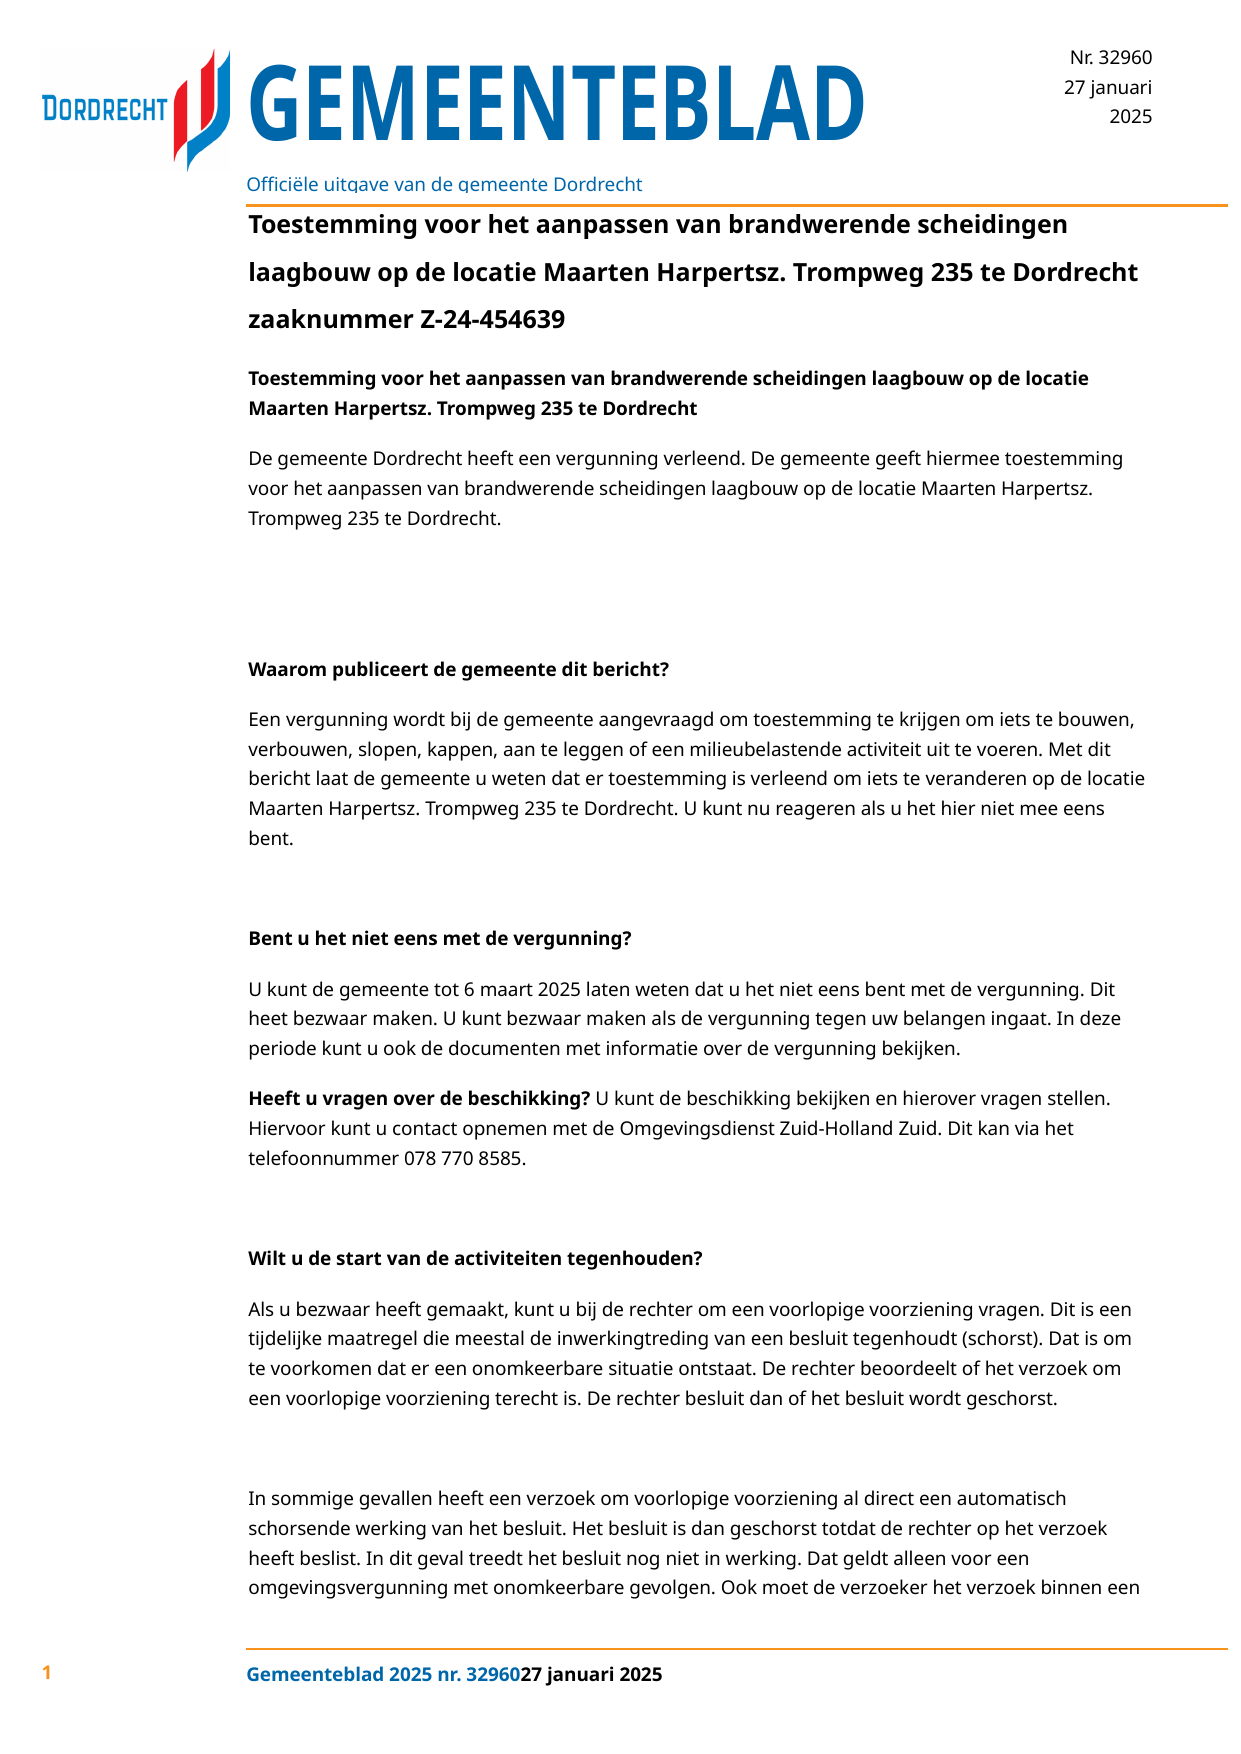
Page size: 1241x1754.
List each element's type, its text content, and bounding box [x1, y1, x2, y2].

picture [41, 47, 231, 172]
text In sommige gevallen heeft een verzoek om voorlopige voorziening al direct een automatisch schorsende werking van het besluit. Het besluit is dan geschorst totdat de rechter op het verzoek heeft beslist. In dit geval treedt het besluit nog niet in werking. Dat geldt alleen voor een omgevingsvergunning met onomkeerbare gevolgen. Ook moet de verzoeker het verzoek binnen een [248, 1486, 1152, 1600]
text Wilt u de start van de activiteiten tegenhouden? [248, 1246, 1152, 1271]
text Waarom publiceert de gemeente dit bericht? [248, 656, 1152, 682]
text Een vergunning wordt bij de gemeente aangevraagd om toestemming te krijgen om iets te bouwen, verbouwen, slopen, kappen, aan te leggen of een milieubelastende activiteit uit te voeren. Met dit bericht laat de gemeente u weten dat er toestemming is verleend om iets te veranderen op de locatie Maarten Harpertsz. Trompweg 235 te Dordrecht. U kunt nu reageren als u het hier niet mee eens bent. [248, 706, 1152, 850]
text Toestemming voor het aanpassen van brandwerende scheidingen laagbouw op de locatie Maarten Harpertsz. Trompweg 235 te Dordrecht zaaknummer Z-24-454639 [248, 207, 1152, 336]
text U kunt de gemeente tot 6 maart 2025 laten weten dat u het niet eens bent met de vergunning. Dit heet bezwaar maken. U kunt bezwaar maken als de vergunning tegen uw belangen ingaat. In deze periode kunt u ook de documenten met informatie over de vergunning bekijken. [248, 976, 1152, 1061]
text Toestemming voor het aanpassen van brandwerende scheidingen laagbouw op de locatie Maarten Harpertsz. Trompweg 235 te Dordrecht [248, 366, 1152, 421]
text De gemeente Dordrecht heeft een vergunning verleend. De gemeente geeft hiermee toestemming voor het aanpassen van brandwerende scheidingen laagbouw op de locatie Maarten Harpertsz. Trompweg 235 te Dordrecht. [248, 446, 1152, 530]
text Als u bezwaar heeft gemaakt, kunt u bij de rechter om een voorlopige voorziening vragen. Dit is een tijdelijke maatregel die meestal de inwerkingtreding van een besluit tegenhoudt (schorst). Dat is om te voorkomen dat er een onomkeerbare situatie ontstaat. De rechter beoordeelt of het verzoek om een voorlopige voorziening terecht is. De rechter besluit dan of het besluit wordt geschorst. [248, 1296, 1152, 1410]
text Bent u het niet eens met de vergunning? [248, 926, 1152, 951]
text Heeft u vragen over de beschikking? U kunt de beschikking bekijken en hierover vragen stellen. Hiervoor kunt u contact opnemen met de Omgevingsdienst Zuid-Holland Zuid. Dit kan via het telefoonnummer 078 770 8585. [248, 1086, 1152, 1170]
